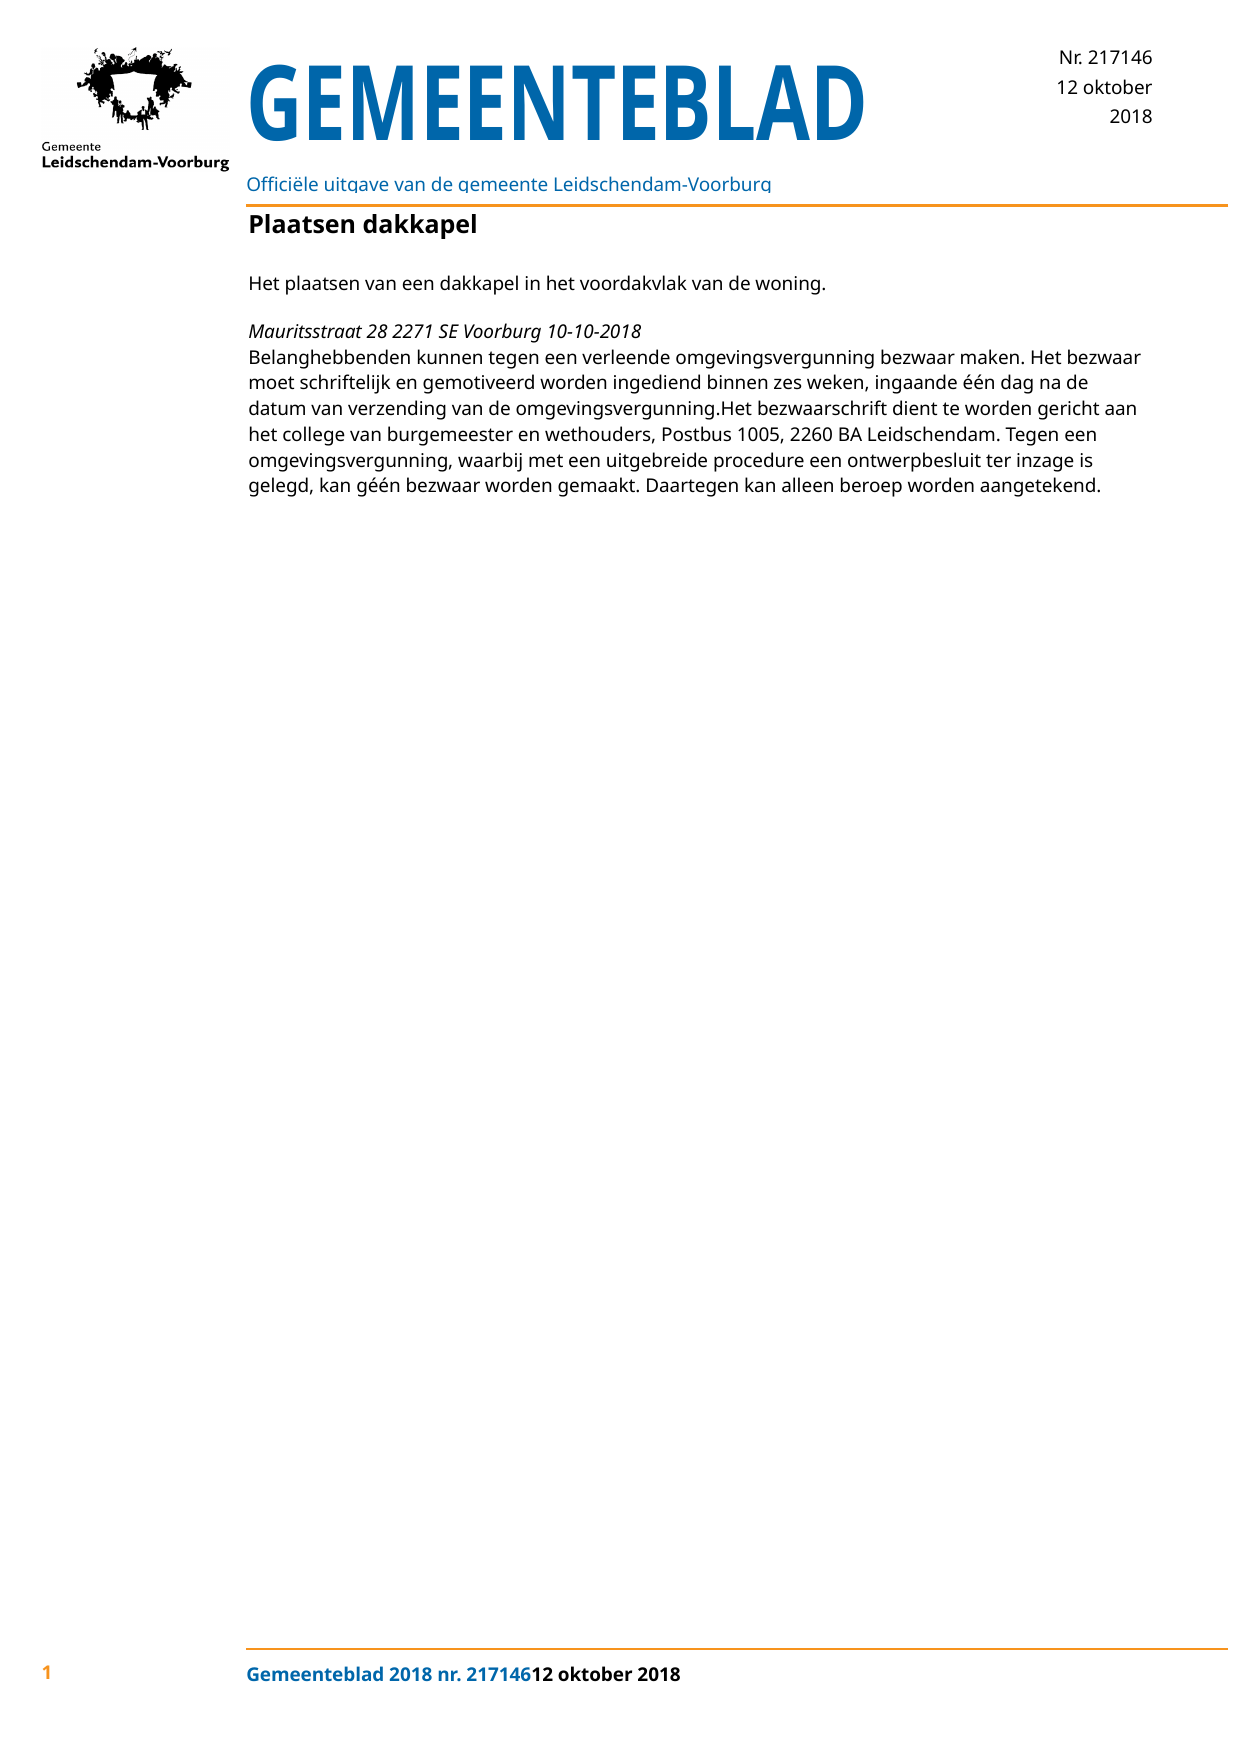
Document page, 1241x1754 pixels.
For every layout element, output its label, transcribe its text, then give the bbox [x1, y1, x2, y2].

text Plaatsen dakkapel [248, 207, 1152, 241]
text Belanghebbenden kunnen tegen een verleende omgevingsvergunning bezwaar maken. Het bezwaar moet schriftelijk en gemotiveerd worden ingediend binnen zes weken, ingaande één dag na de datum van verzending van de omgevingsvergunning.Het bezwaarschrift dient te worden gericht aan het college van burgemeester en wethouders, Postbus 1005, 2260 BA Leidschendam. Tegen een omgevingsvergunning, waarbij met een uitgebreide procedure een ontwerpbesluit ter inzage is gelegd, kan géén bezwaar worden gemaakt. Daartegen kan alleen beroep worden aangetekend. [248, 344, 1152, 498]
text Mauritsstraat 28 2271 SE Voorburg 10-10-2018 [248, 318, 1152, 344]
picture [41, 47, 231, 172]
text Het plaatsen van een dakkapel in het voordakvlak van de woning. [248, 270, 1152, 296]
